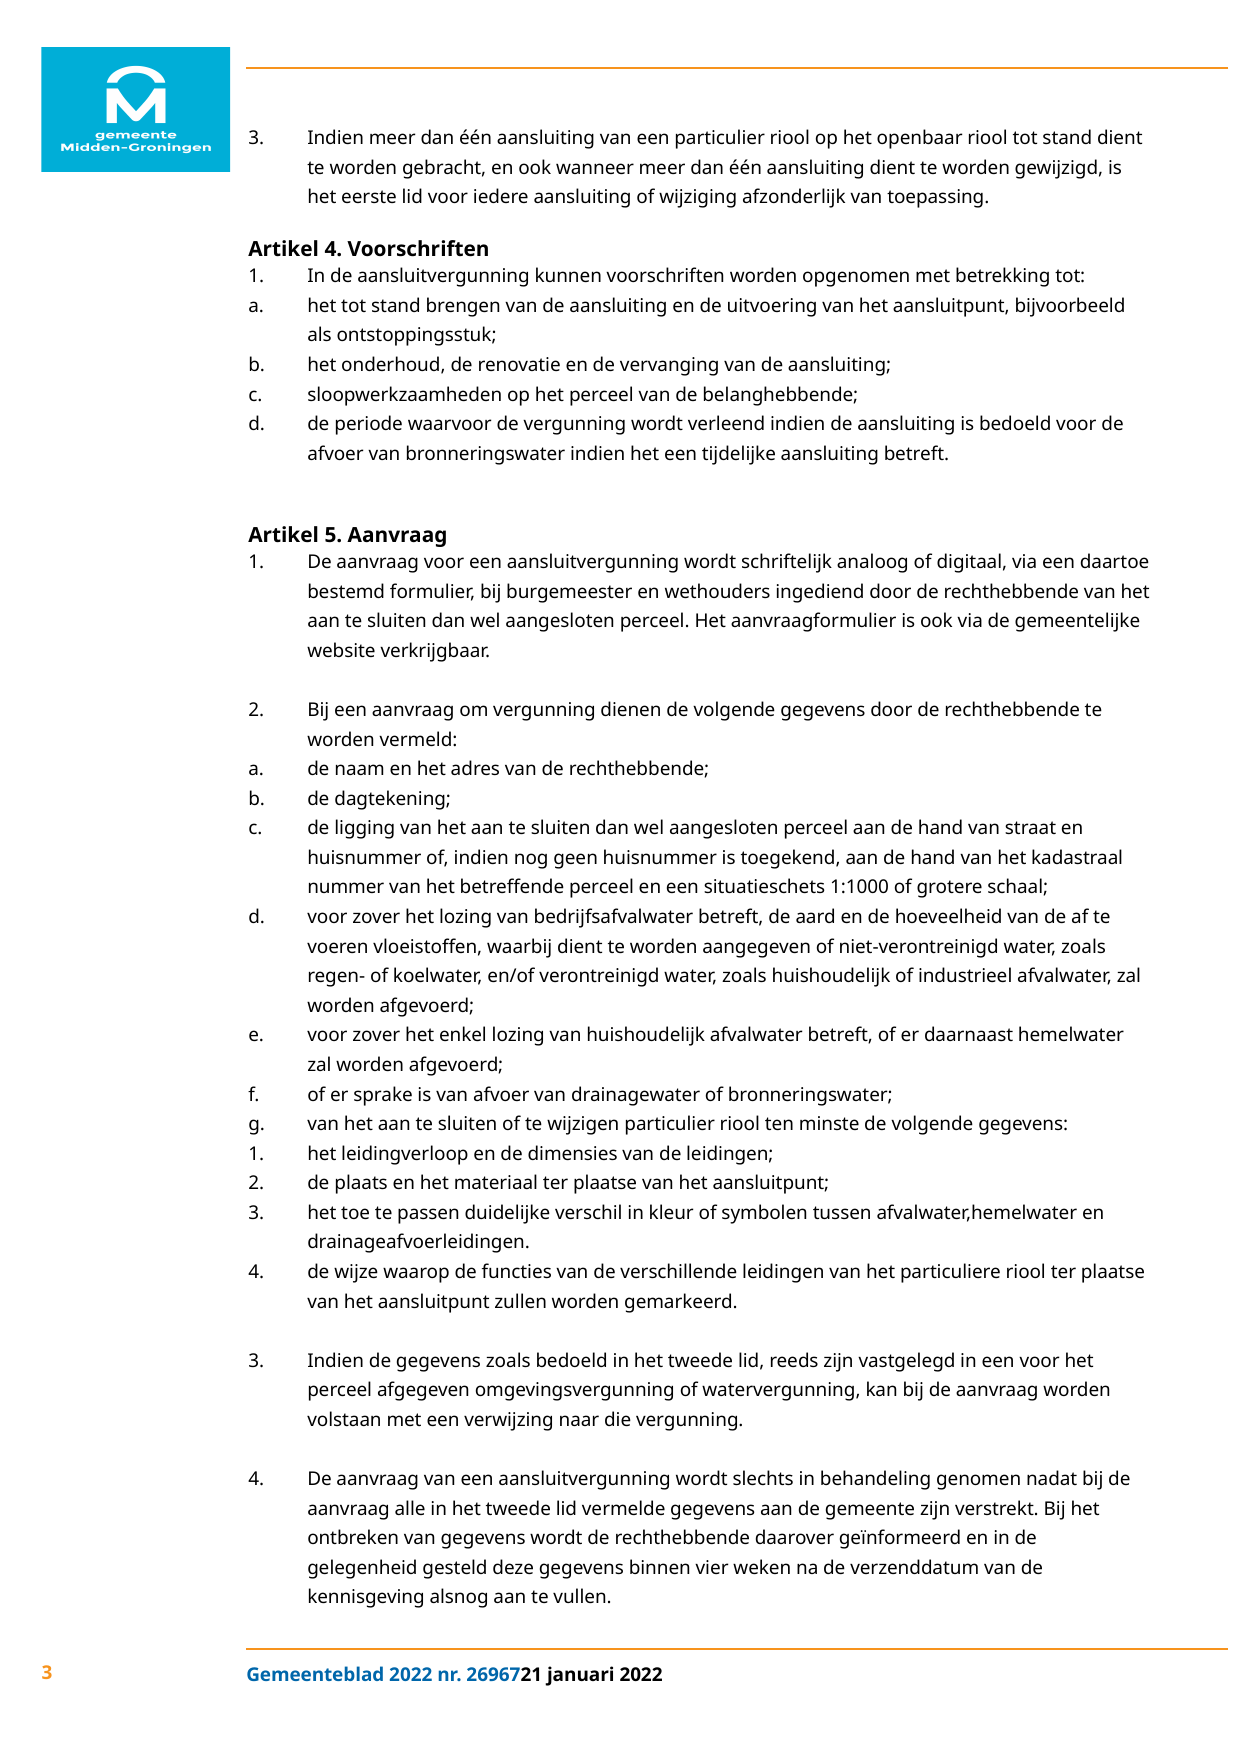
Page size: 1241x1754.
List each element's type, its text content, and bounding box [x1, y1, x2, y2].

list De aanvraag voor een aansluitvergunning wordt schriftelijk analoog of digitaal, via een daartoe bestemd formulier, bij burgemeester en wethouders ingediend door de rechthebbende van het aan te sluiten dan wel aangesloten perceel. Het aanvraagformulier is ook via de gemeentelijke website verkrijgbaar. [248, 548, 1152, 663]
text Artikel 4. Voorschriften [248, 234, 1152, 262]
list sloopwerkzaamheden op het perceel van de belanghebbende; [248, 381, 1152, 406]
picture [184, 146, 190, 153]
list of er sprake is van afvoer van drainagewater of bronneringswater; [248, 1081, 1152, 1107]
list de ligging van het aan te sluiten dan wel aangesloten perceel aan de hand van straat en huisnummer of, indien nog geen huisnummer is toegekend, aan de hand van het kadastraal nummer van het betreffende perceel en een situatieschets 1:1000 of grotere schaal; [248, 814, 1152, 899]
list het tot stand brengen van de aansluiting en de uitvoering van het aansluitpunt, bijvoorbeeld als ontstoppingsstuk; [248, 292, 1152, 347]
list van het aan te sluiten of te wijzigen particulier riool ten minste de volgende gegevens: [248, 1110, 1152, 1136]
list De aanvraag van een aansluitvergunning wordt slechts in behandeling genomen nadat bij de aanvraag alle in het tweede lid vermelde gegevens aan de gemeente zijn verstrekt. Bij het ontbreken van gegevens wordt de rechthebbende daarover geïnformeerd en in de gelegenheid gesteld deze gegevens binnen vier weken na de verzenddatum van de kennisgeving alsnog aan te vullen. [248, 1465, 1152, 1609]
list de periode waarvoor de vergunning wordt verleend indien de aansluiting is bedoeld voor de afvoer van bronneringswater indien het een tijdelijke aansluiting betreft. [248, 410, 1152, 466]
text Artikel 5. Aanvraag [248, 520, 1152, 548]
picture [107, 89, 165, 122]
list de wijze waarop de functies van de verschillende leidingen van het particuliere riool ter plaatse van het aansluitpunt zullen worden gemarkeerd. [248, 1258, 1152, 1314]
list Bij een aanvraag om vergunning dienen de volgende gegevens door de rechthebbende te worden vermeld: [248, 696, 1152, 752]
list het leidingverloop en de dimensies van de leidingen; [248, 1140, 1152, 1166]
list de naam en het adres van de rechthebbende; [248, 755, 1152, 781]
list het toe te passen duidelijke verschil in kleur of symbolen tussen afvalwater,hemelwater en drainageafvoerleidingen. [248, 1199, 1152, 1254]
picture [108, 66, 164, 82]
list Indien meer dan één aansluiting van een particulier riool op het openbaar riool tot stand dient te worden gebracht, en ook wanneer meer dan één aansluiting dient te worden gewijzigd, is het eerste lid voor iedere aansluiting of wijziging afzonderlijk van toepassing. [248, 124, 1152, 209]
list voor zover het enkel lozing van huishoudelijk afvalwater betreft, of er daarnaast hemelwater zal worden afgevoerd; [248, 1022, 1152, 1077]
list In de aansluitvergunning kunnen voorschriften worden opgenomen met betrekking tot: [248, 262, 1152, 288]
list de dagtekening; [248, 785, 1152, 811]
list Indien de gegevens zoals bedoeld in het tweede lid, reeds zijn vastgelegd in een voor het perceel afgegeven omgevingsvergunning of watervergunning, kan bij de aanvraag worden volstaan met een verwijzing naar die vergunning. [248, 1347, 1152, 1432]
list voor zover het lozing van bedrijfsafvalwater betreft, de aard en de hoeveelheid van de af te voeren vloeistoffen, waarbij dient te worden aangegeven of niet-verontreinigd water, zoals regen- of koelwater, en/of verontreinigd water, zoals huishoudelijk of industrieel afvalwater, zal worden afgevoerd; [248, 903, 1152, 1018]
list het onderhoud, de renovatie en de vervanging van de aansluiting; [248, 351, 1152, 377]
list de plaats en het materiaal ter plaatse van het aansluitpunt; [248, 1169, 1152, 1195]
